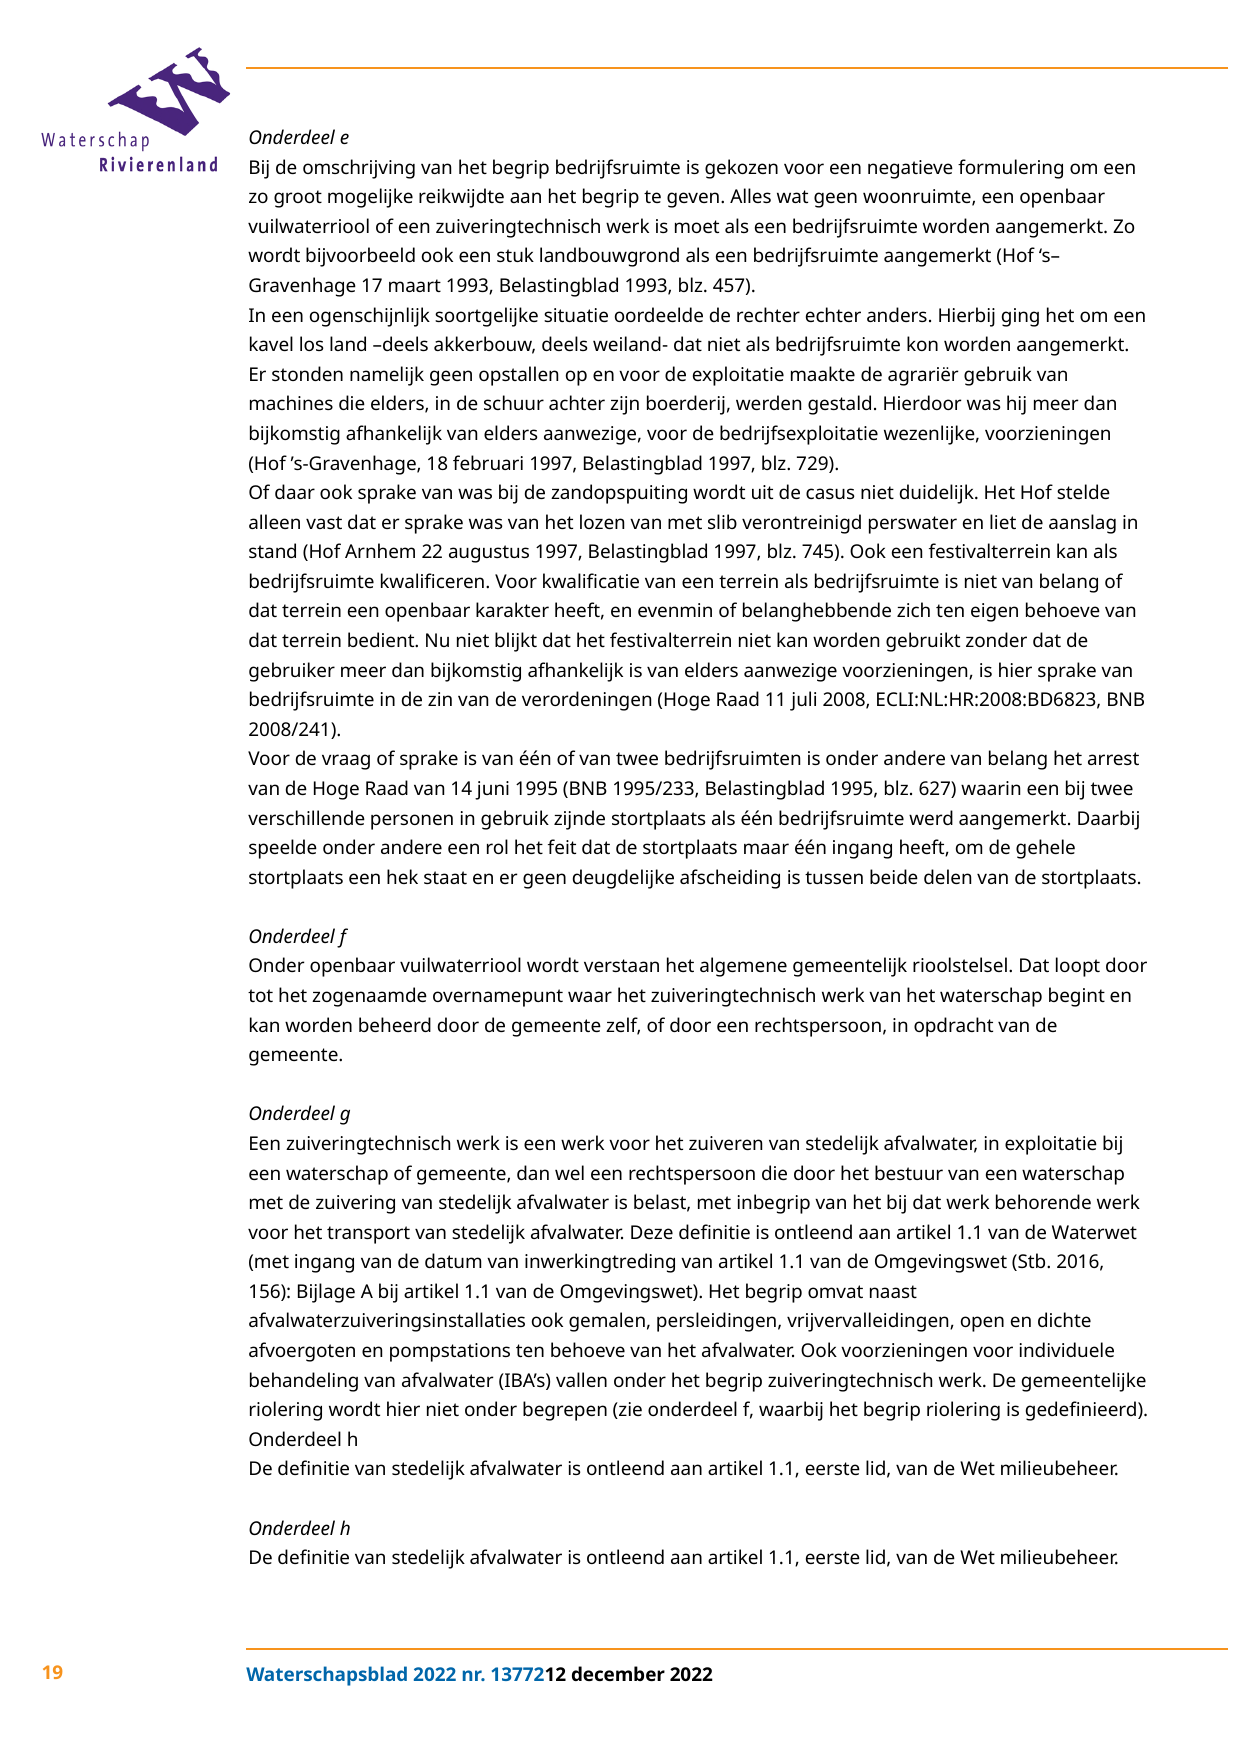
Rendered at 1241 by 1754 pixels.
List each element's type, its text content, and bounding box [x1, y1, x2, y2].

picture [41, 47, 231, 172]
text De definitie van stedelijk afvalwater is ontleend aan artikel 1.1, eerste lid, van de Wet milieubeheer. [248, 1456, 1152, 1481]
text Onderdeel g [248, 1101, 1152, 1126]
text Onderdeel f [248, 923, 1152, 949]
text Voor de vraag of sprake is van één of van twee bedrijfsruimten is onder andere van belang het arrest van de Hoge Raad van 14 juni 1995 (BNB 1995/233, Belastingblad 1995, blz. 627) waarin een bij twee verschillende personen in gebruik zijnde stortplaats als één bedrijfsruimte werd aangemerkt. Daarbij speelde onder andere een rol het feit dat de stortplaats maar één ingang heeft, om de gehele stortplaats een hek staat en er geen deugdelijke afscheiding is tussen beide delen van de stortplaats. [248, 746, 1152, 890]
text De definitie van stedelijk afvalwater is ontleend aan artikel 1.1, eerste lid, van de Wet milieubeheer. [248, 1544, 1152, 1570]
text Onderdeel h [248, 1515, 1152, 1541]
text In een ogenschijnlijk soortgelijke situatie oordeelde de rechter echter anders. Hierbij ging het om een kavel los land –deels akkerbouw, deels weiland- dat niet als bedrijfsruimte kon worden aangemerkt. Er stonden namelijk geen opstallen op en voor de exploitatie maakte de agrariër gebruik van machines die elders, in de schuur achter zijn boerderij, werden gestald. Hierdoor was hij meer dan bijkomstig afhankelijk van elders aanwezige, voor de bedrijfsexploitatie wezenlijke, voorzieningen (Hof ’s-Gravenhage, 18 februari 1997, Belastingblad 1997, blz. 729). [248, 302, 1152, 476]
text Een zuiveringtechnisch werk is een werk voor het zuiveren van stedelijk afvalwater, in exploitatie bij een waterschap of gemeente, dan wel een rechtspersoon die door het bestuur van een waterschap met de zuivering van stedelijk afvalwater is belast, met inbegrip van het bij dat werk behorende werk voor het transport van stedelijk afvalwater. Deze definitie is ontleend aan artikel 1.1 van de Waterwet (met ingang van de datum van inwerkingtreding van artikel 1.1 van de Omgevingswet (Stb. 2016, 156): Bijlage A bij artikel 1.1 van de Omgevingswet). Het begrip omvat naast afvalwaterzuiveringsinstallaties ook gemalen, persleidingen, vrijvervalleidingen, open en dichte afvoergoten en pompstations ten behoeve van het afvalwater. Ook voorzieningen voor individuele behandeling van afvalwater (IBA’s) vallen onder het begrip zuiveringtechnisch werk. De gemeentelijke riolering wordt hier niet onder begrepen (zie onderdeel f, waarbij het begrip riolering is gedefinieerd). [248, 1130, 1152, 1422]
text Onderdeel h [248, 1426, 1152, 1452]
text Onder openbaar vuilwaterriool wordt verstaan het algemene gemeentelijk rioolstelsel. Dat loopt door tot het zogenaamde overnamepunt waar het zuiveringtechnisch werk van het waterschap begint en kan worden beheerd door de gemeente zelf, of door een rechtspersoon, in opdracht van de gemeente. [248, 953, 1152, 1067]
text Onderdeel e [248, 124, 1152, 150]
text Of daar ook sprake van was bij de zandopspuiting wordt uit de casus niet duidelijk. Het Hof stelde alleen vast dat er sprake was van het lozen van met slib verontreinigd perswater en liet de aanslag in stand (Hof Arnhem 22 augustus 1997, Belastingblad 1997, blz. 745). Ook een festivalterrein kan als bedrijfsruimte kwalificeren. Voor kwalificatie van een terrein als bedrijfsruimte is niet van belang of dat terrein een openbaar karakter heeft, en evenmin of belanghebbende zich ten eigen behoeve van dat terrein bedient. Nu niet blijkt dat het festivalterrein niet kan worden gebruikt zonder dat de gebruiker meer dan bijkomstig afhankelijk is van elders aanwezige voorzieningen, is hier sprake van bedrijfsruimte in de zin van de verordeningen (Hoge Raad 11 juli 2008, ECLI:NL:HR:2008:BD6823, BNB 2008/241). [248, 479, 1152, 742]
text Bij de omschrijving van het begrip bedrijfsruimte is gekozen voor een negatieve formulering om een zo groot mogelijke reikwijdte aan het begrip te geven. Alles wat geen woonruimte, een openbaar vuilwaterriool of een zuiveringtechnisch werk is moet als een bedrijfsruimte worden aangemerkt. Zo wordt bijvoorbeeld ook een stuk landbouwgrond als een bedrijfsruimte aangemerkt (Hof ‘s–Gravenhage 17 maart 1993, Belastingblad 1993, blz. 457). [248, 154, 1152, 298]
